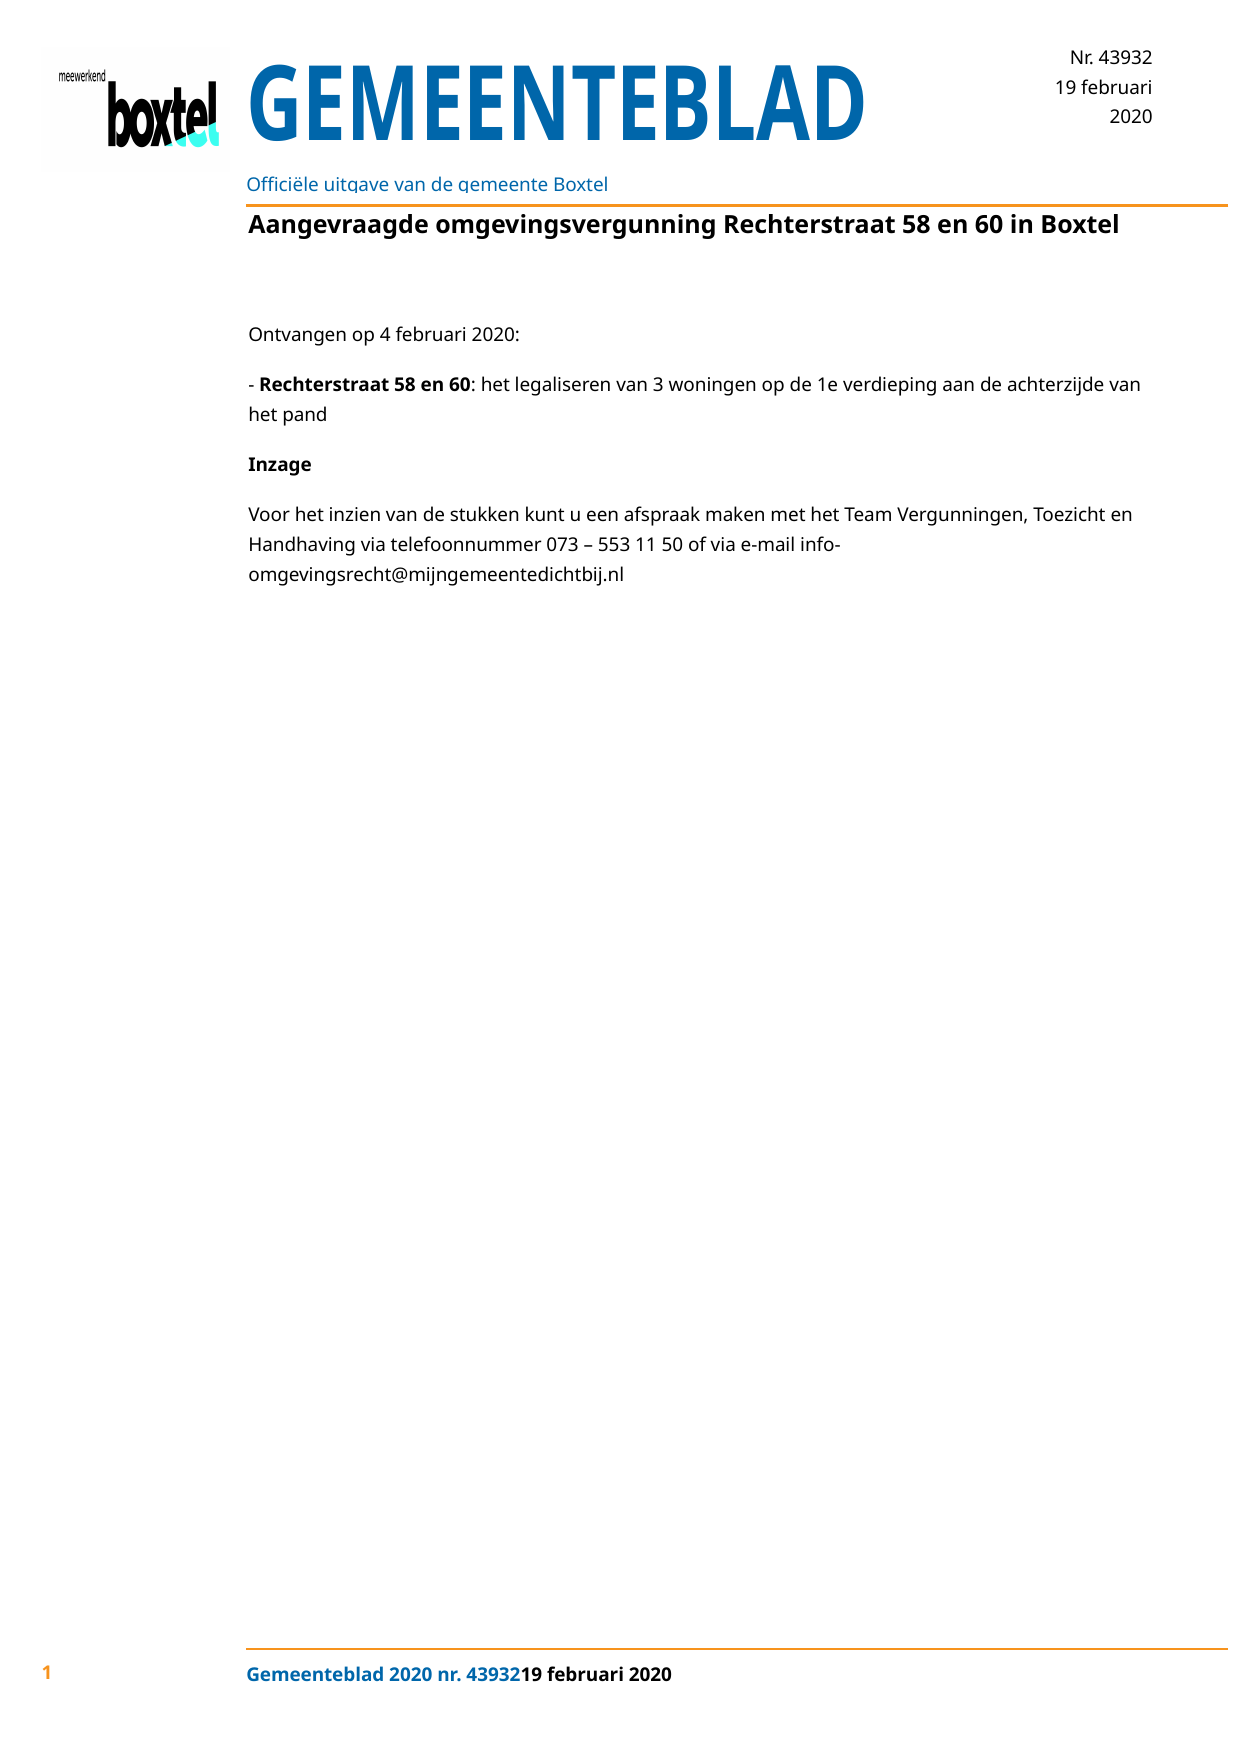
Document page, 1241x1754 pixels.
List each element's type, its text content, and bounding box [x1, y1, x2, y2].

text - Rechterstraat 58 en 60: het legaliseren van 3 woningen op de 1e verdieping aan de achterzijde van het pand [248, 371, 1152, 426]
text Aangevraagde omgevingsvergunning Rechterstraat 58 en 60 in Boxtel [248, 207, 1152, 241]
text Inzage [248, 451, 1152, 477]
text Voor het inzien van de stukken kunt u een afspraak maken met het Team Vergunningen, Toezicht en Handhaving via telefoonnummer 073 – 553 11 50 of via e-mail info-omgevingsrecht@mijngemeentedichtbij.nl [248, 502, 1152, 586]
text Ontvangen op 4 februari 2020: [248, 321, 1152, 346]
picture [41, 47, 231, 172]
